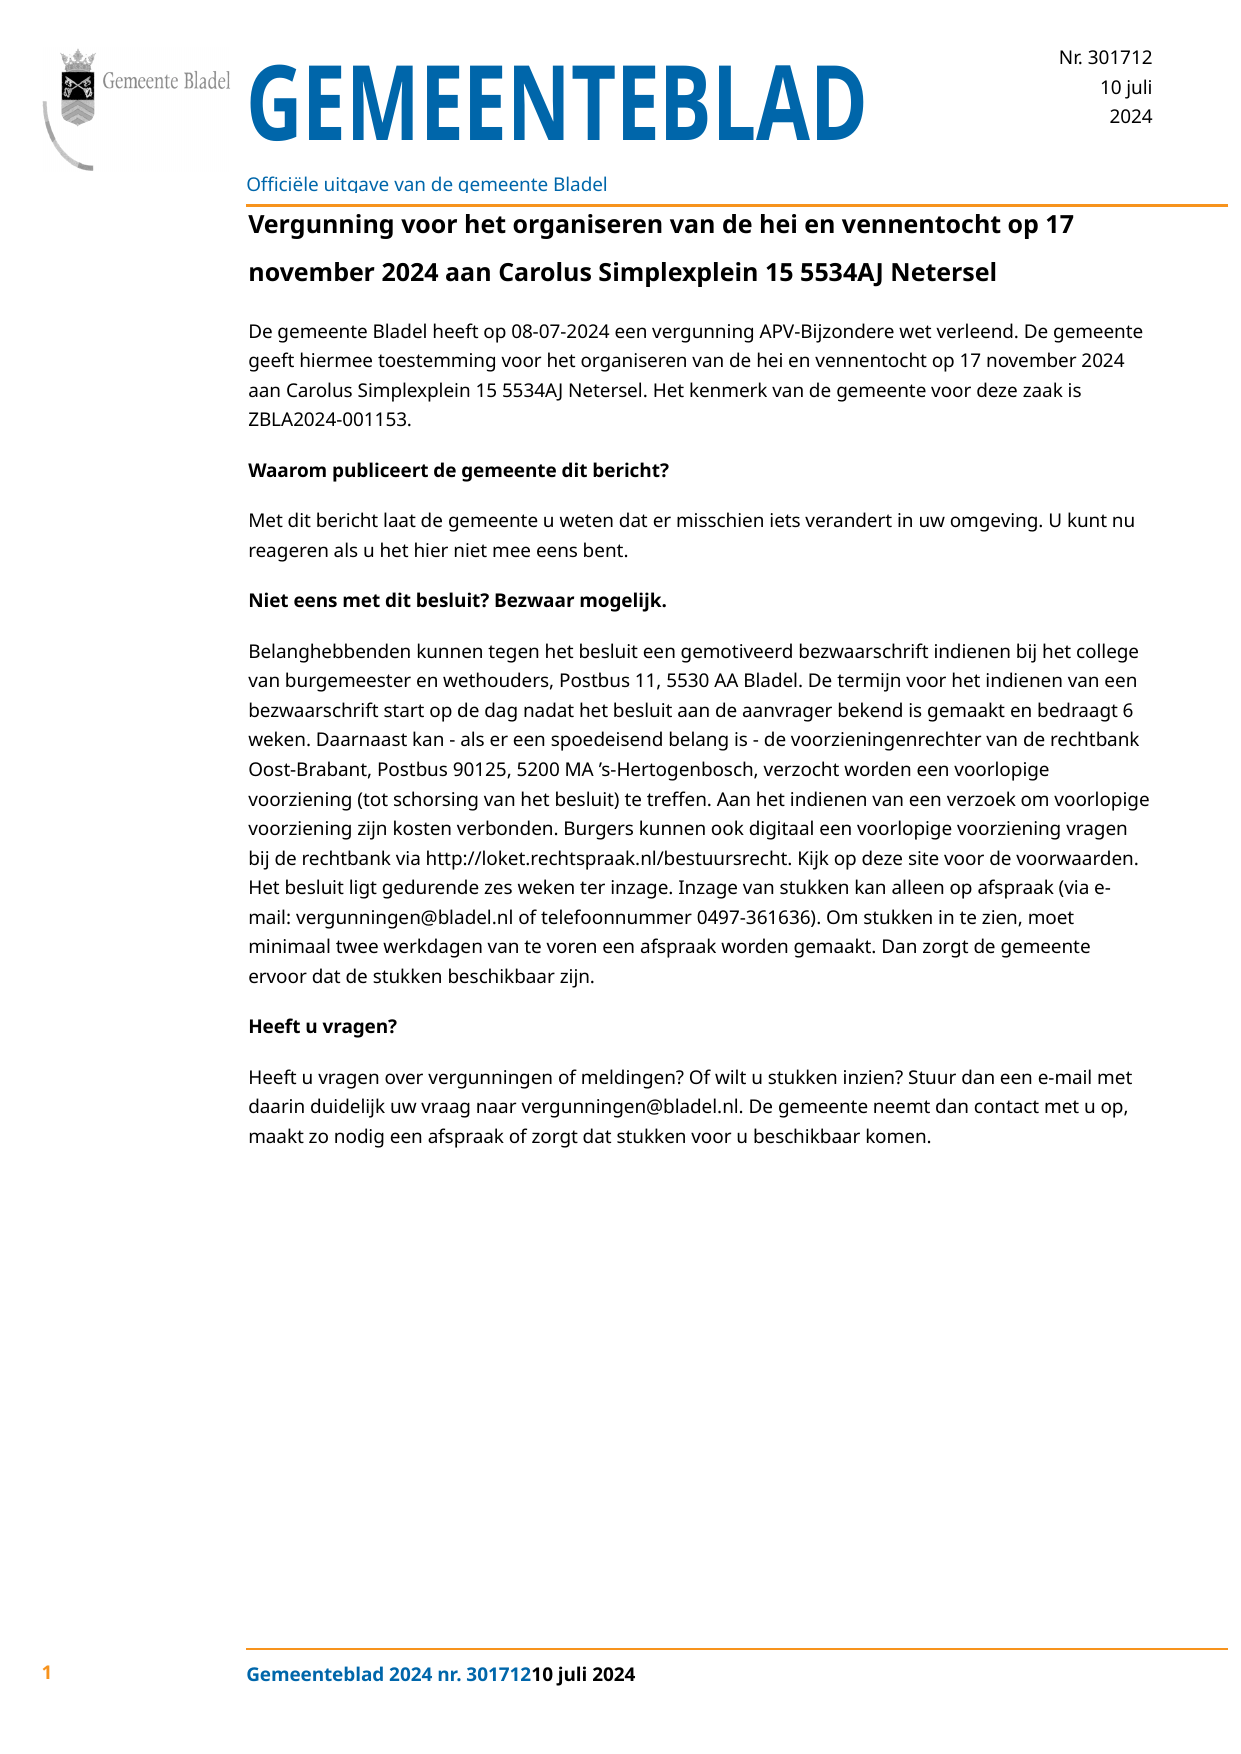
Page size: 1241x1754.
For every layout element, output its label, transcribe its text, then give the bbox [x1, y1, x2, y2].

text Met dit bericht laat de gemeente u weten dat er misschien iets verandert in uw omgeving. U kunt nu reageren als u het hier niet mee eens bent. [248, 507, 1152, 563]
text De gemeente Bladel heeft op 08-07-2024 een vergunning APV-Bijzondere wet verleend. De gemeente geeft hiermee toestemming voor het organiseren van de hei en vennentocht op 17 november 2024 aan Carolus Simplexplein 15 5534AJ Netersel. Het kenmerk van de gemeente voor deze zaak is ZBLA2024-001153. [248, 318, 1152, 432]
text Waarom publiceert de gemeente dit bericht? [248, 457, 1152, 483]
text Heeft u vragen over vergunningen of meldingen? Of wilt u stukken inzien? Stuur dan een e-mail met daarin duidelijk uw vraag naar vergunningen@bladel.nl. De gemeente neemt dan contact met u op, maakt zo nodig een afspraak of zorgt dat stukken voor u beschikbaar komen. [248, 1064, 1152, 1149]
text Heeft u vragen? [248, 1014, 1152, 1039]
text Niet eens met dit besluit? Bezwaar mogelijk. [248, 587, 1152, 613]
text Belanghebbenden kunnen tegen het besluit een gemotiveerd bezwaarschrift indienen bij het college van burgemeester en wethouders, Postbus 11, 5530 AA Bladel. De termijn voor het indienen van een bezwaarschrift start op de dag nadat het besluit aan de aanvrager bekend is gemaakt en bedraagt 6 weken. Daarnaast kan - als er een spoedeisend belang is - de voorzieningenrechter van de rechtbank Oost-Brabant, Postbus 90125, 5200 MA ’s-Hertogenbosch, verzocht worden een voorlopige voorziening (tot schorsing van het besluit) te treffen. Aan het indienen van een verzoek om voorlopige voorziening zijn kosten verbonden. Burgers kunnen ook digitaal een voorlopige voorziening vragen bij de rechtbank via http://loket.rechtspraak.nl/bestuursrecht. Kijk op deze site voor de voorwaarden. Het besluit ligt gedurende zes weken ter inzage. Inzage van stukken kan alleen op afspraak (via e-mail: vergunningen@bladel.nl of telefoonnummer 0497-361636). Om stukken in te zien, moet minimaal twee werkdagen van te voren een afspraak worden gemaakt. Dan zorgt de gemeente ervoor dat de stukken beschikbaar zijn. [248, 638, 1152, 989]
text Vergunning voor het organiseren van de hei en vennentocht op 17 november 2024 aan Carolus Simplexplein 15 5534AJ Netersel [248, 207, 1152, 288]
picture [41, 47, 231, 172]
